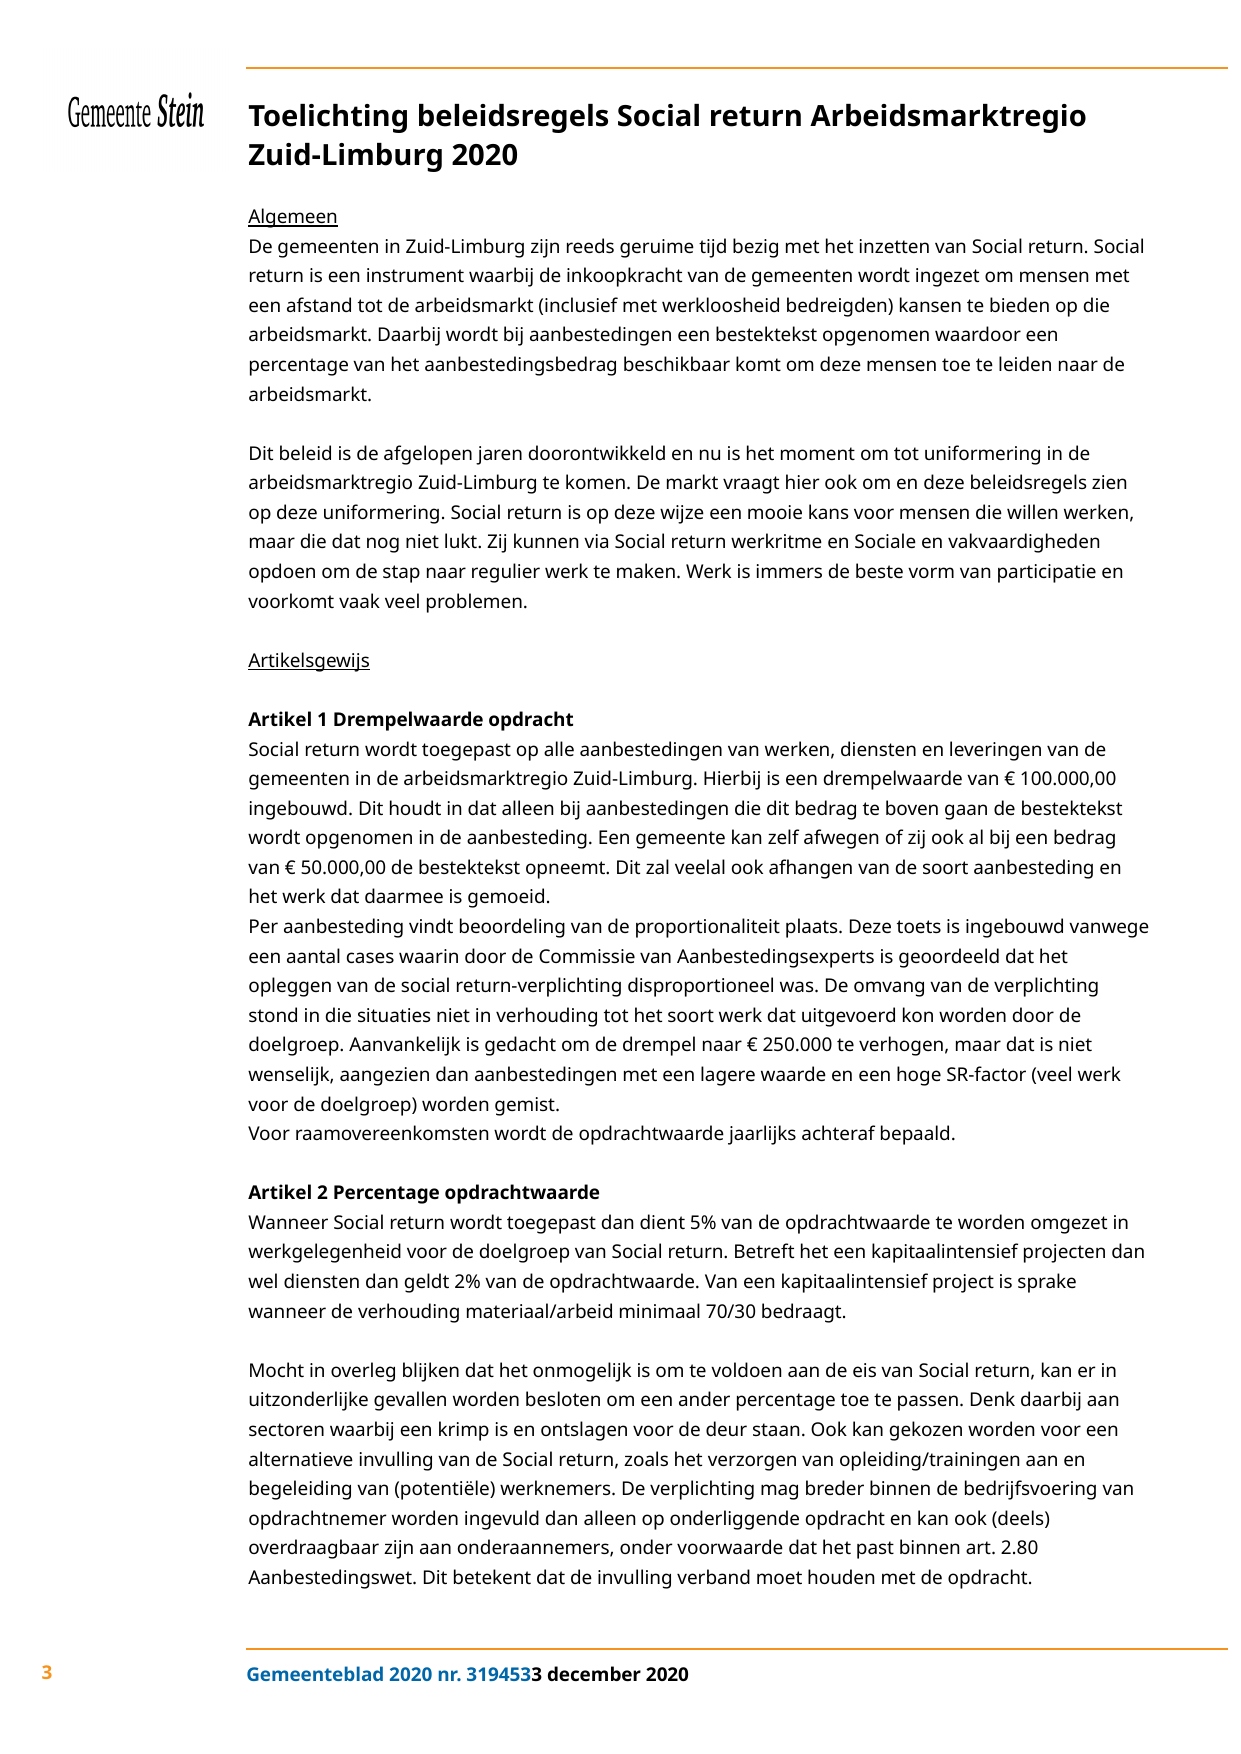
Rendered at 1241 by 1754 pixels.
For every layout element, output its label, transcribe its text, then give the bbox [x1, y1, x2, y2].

text Dit beleid is de afgelopen jaren doorontwikkeld en nu is het moment om tot uniformering in de arbeidsmarktregio Zuid-Limburg te komen. De markt vraagt hier ook om en deze beleidsregels zien op deze uniformering. Social return is op deze wijze een mooie kans voor mensen die willen werken, maar die dat nog niet lukt. Zij kunnen via Social return werkritme en Sociale en vakvaardigheden opdoen om de stap naar regulier werk te maken. Werk is immers de beste vorm van participatie en voorkomt vaak veel problemen. [248, 440, 1152, 614]
text Wanneer Social return wordt toegepast dan dient 5% van de opdrachtwaarde te worden omgezet in werkgelegenheid voor de doelgroep van Social return. Betreft het een kapitaalintensief projecten dan wel diensten dan geldt 2% van de opdrachtwaarde. Van een kapitaalintensief project is sprake wanneer de verhouding materiaal/arbeid minimaal 70/30 bedraagt. [248, 1209, 1152, 1324]
text Mocht in overleg blijken dat het onmogelijk is om te voldoen aan de eis van Social return, kan er in uitzonderlijke gevallen worden besloten om een ander percentage toe te passen. Denk daarbij aan sectoren waarbij een krimp is en ontslagen voor de deur staan. Ook kan gekozen worden voor een alternatieve invulling van de Social return, zoals het verzorgen van opleiding/trainingen aan en begeleiding van (potentiële) werknemers. De verplichting mag breder binnen de bedrijfsvoering van opdrachtnemer worden ingevuld dan alleen op onderliggende opdracht en kan ook (deels) overdraagbaar zijn aan onderaannemers, onder voorwaarde dat het past binnen art. 2.80 Aanbestedingswet. Dit betekent dat de invulling verband moet houden met de opdracht. [248, 1357, 1152, 1590]
text Artikelsgewijs [248, 647, 1152, 673]
text Artikel 2 Percentage opdrachtwaarde [248, 1179, 1152, 1205]
picture [41, 47, 231, 172]
text Artikel 1 Drempelwaarde opdracht [248, 706, 1152, 732]
text Algemeen [248, 203, 1152, 229]
text De gemeenten in Zuid-Limburg zijn reeds geruime tijd bezig met het inzetten van Social return. Social return is een instrument waarbij de inkoopkracht van de gemeenten wordt ingezet om mensen met een afstand tot de arbeidsmarkt (inclusief met werkloosheid bedreigden) kansen te bieden op die arbeidsmarkt. Daarbij wordt bij aanbestedingen een bestektekst opgenomen waardoor een percentage van het aanbestedingsbedrag beschikbaar komt om deze mensen toe te leiden naar de arbeidsmarkt. [248, 233, 1152, 407]
text Toelichting beleidsregels Social return Arbeidsmarktregio Zuid-Limburg 2020 [248, 95, 1152, 174]
text Voor raamovereenkomsten wordt de opdrachtwaarde jaarlijks achteraf bepaald. [248, 1120, 1152, 1146]
text Per aanbesteding vindt beoordeling van de proportionaliteit plaats. Deze toets is ingebouwd vanwege een aantal cases waarin door de Commissie van Aanbestedingsexperts is geoordeeld dat het opleggen van de social return-verplichting disproportioneel was. De omvang van de verplichting stond in die situaties niet in verhouding tot het soort werk dat uitgevoerd kon worden door de doelgroep. Aanvankelijk is gedacht om de drempel naar € 250.000 te verhogen, maar dat is niet wenselijk, aangezien dan aanbestedingen met een lagere waarde en een hoge SR-factor (veel werk voor de doelgroep) worden gemist. [248, 913, 1152, 1117]
text Social return wordt toegepast op alle aanbestedingen van werken, diensten en leveringen van de gemeenten in de arbeidsmarktregio Zuid-Limburg. Hierbij is een drempelwaarde van € 100.000,00 ingebouwd. Dit houdt in dat alleen bij aanbestedingen die dit bedrag te boven gaan de bestektekst wordt opgenomen in de aanbesteding. Een gemeente kan zelf afwegen of zij ook al bij een bedrag van € 50.000,00 de bestektekst opneemt. Dit zal veelal ook afhangen van de soort aanbesteding en het werk dat daarmee is gemoeid. [248, 736, 1152, 909]
